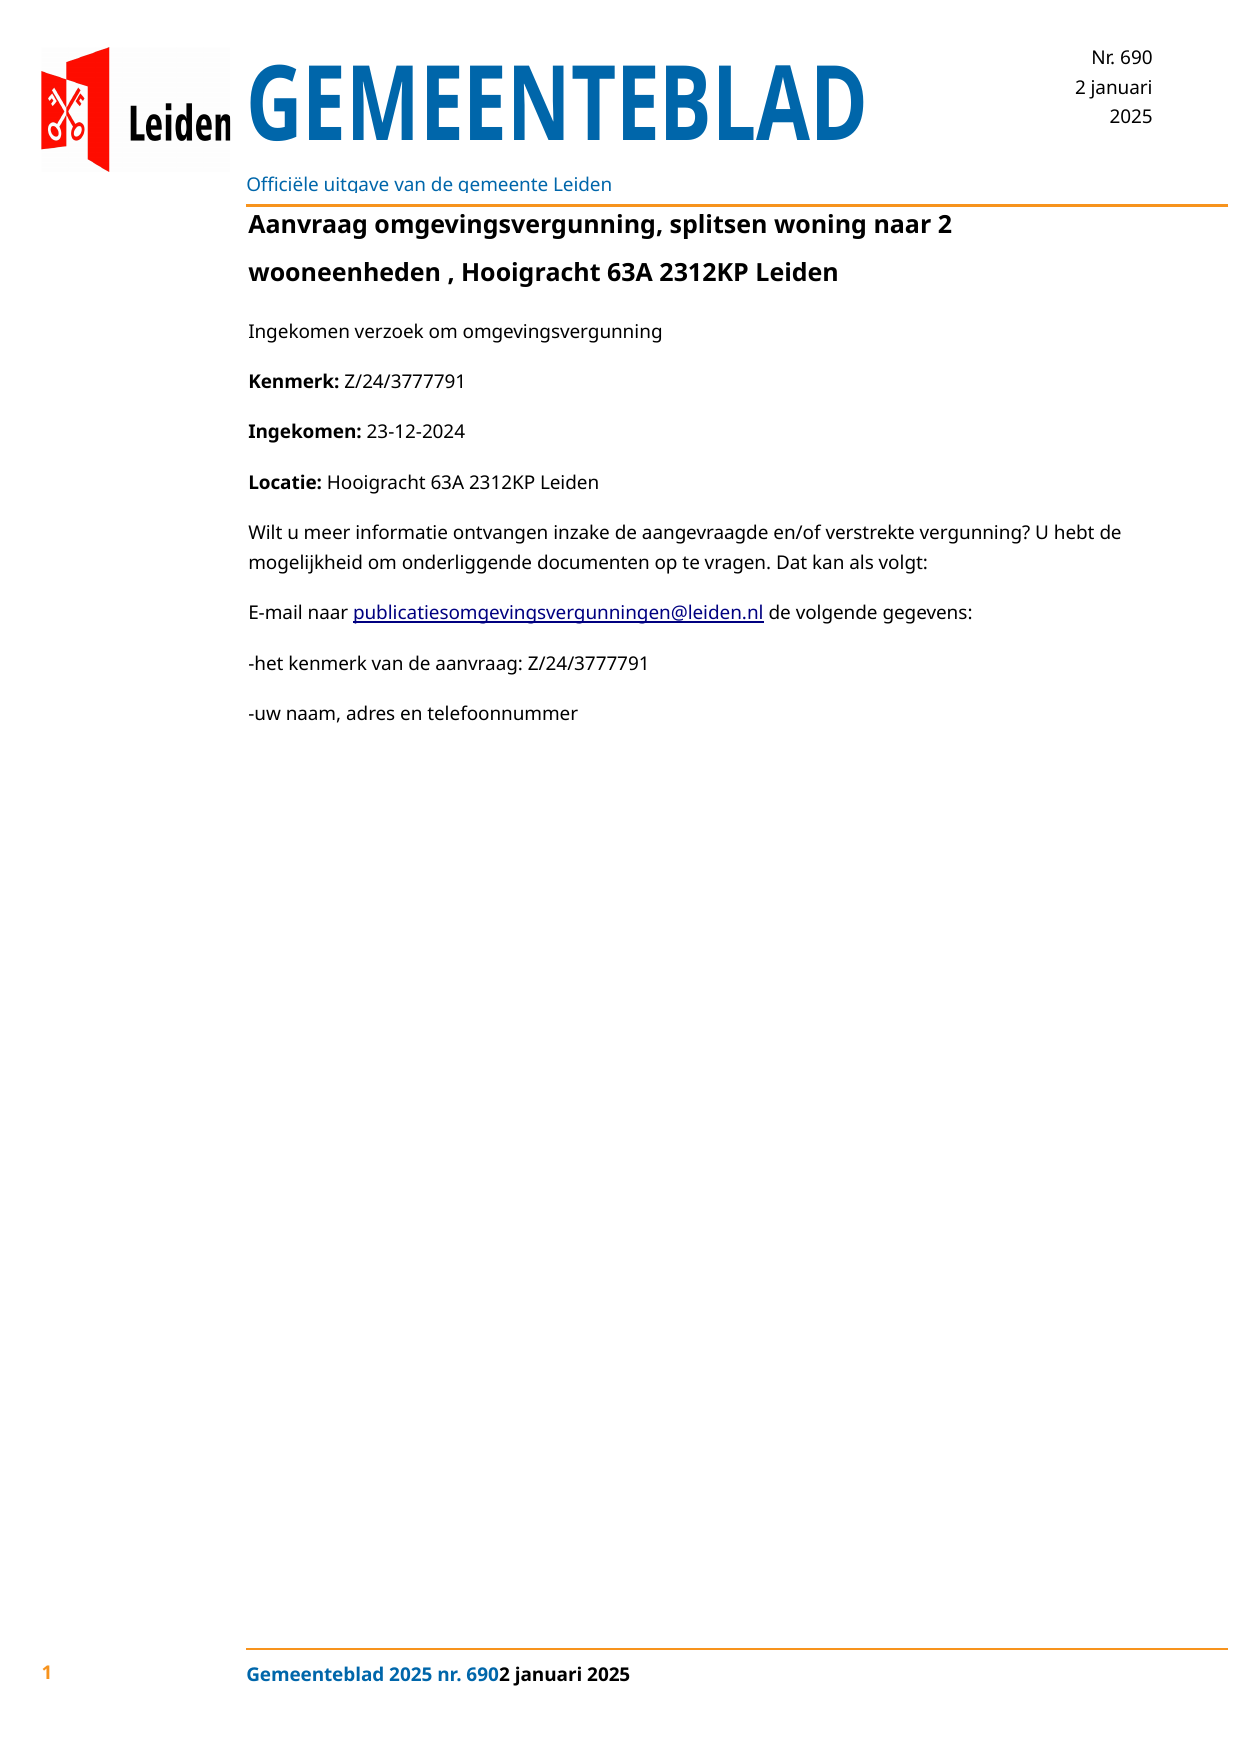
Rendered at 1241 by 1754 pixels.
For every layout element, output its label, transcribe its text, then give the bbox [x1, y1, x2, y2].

picture [41, 47, 231, 172]
text Wilt u meer informatie ontvangen inzake de aangevraagde en/of verstrekte vergunning? U hebt de mogelijkheid om onderliggende documenten op te vragen. Dat kan als volgt: [248, 519, 1152, 575]
text E-mail naar publicatiesomgevingsvergunningen@leiden.nl de volgende gegevens: [248, 599, 1152, 625]
text Ingekomen: 23-12-2024 [248, 419, 1152, 444]
text Kenmerk: Z/24/3777791 [248, 368, 1152, 394]
text Ingekomen verzoek om omgevingsvergunning [248, 318, 1152, 344]
text Locatie: Hooigracht 63A 2312KP Leiden [248, 469, 1152, 495]
text -het kenmerk van de aanvraag: Z/24/3777791 [248, 650, 1152, 676]
text -uw naam, adres en telefoonnummer [248, 700, 1152, 726]
text Aanvraag omgevingsvergunning, splitsen woning naar 2 wooneenheden , Hooigracht 63A 2312KP Leiden [248, 207, 1152, 288]
